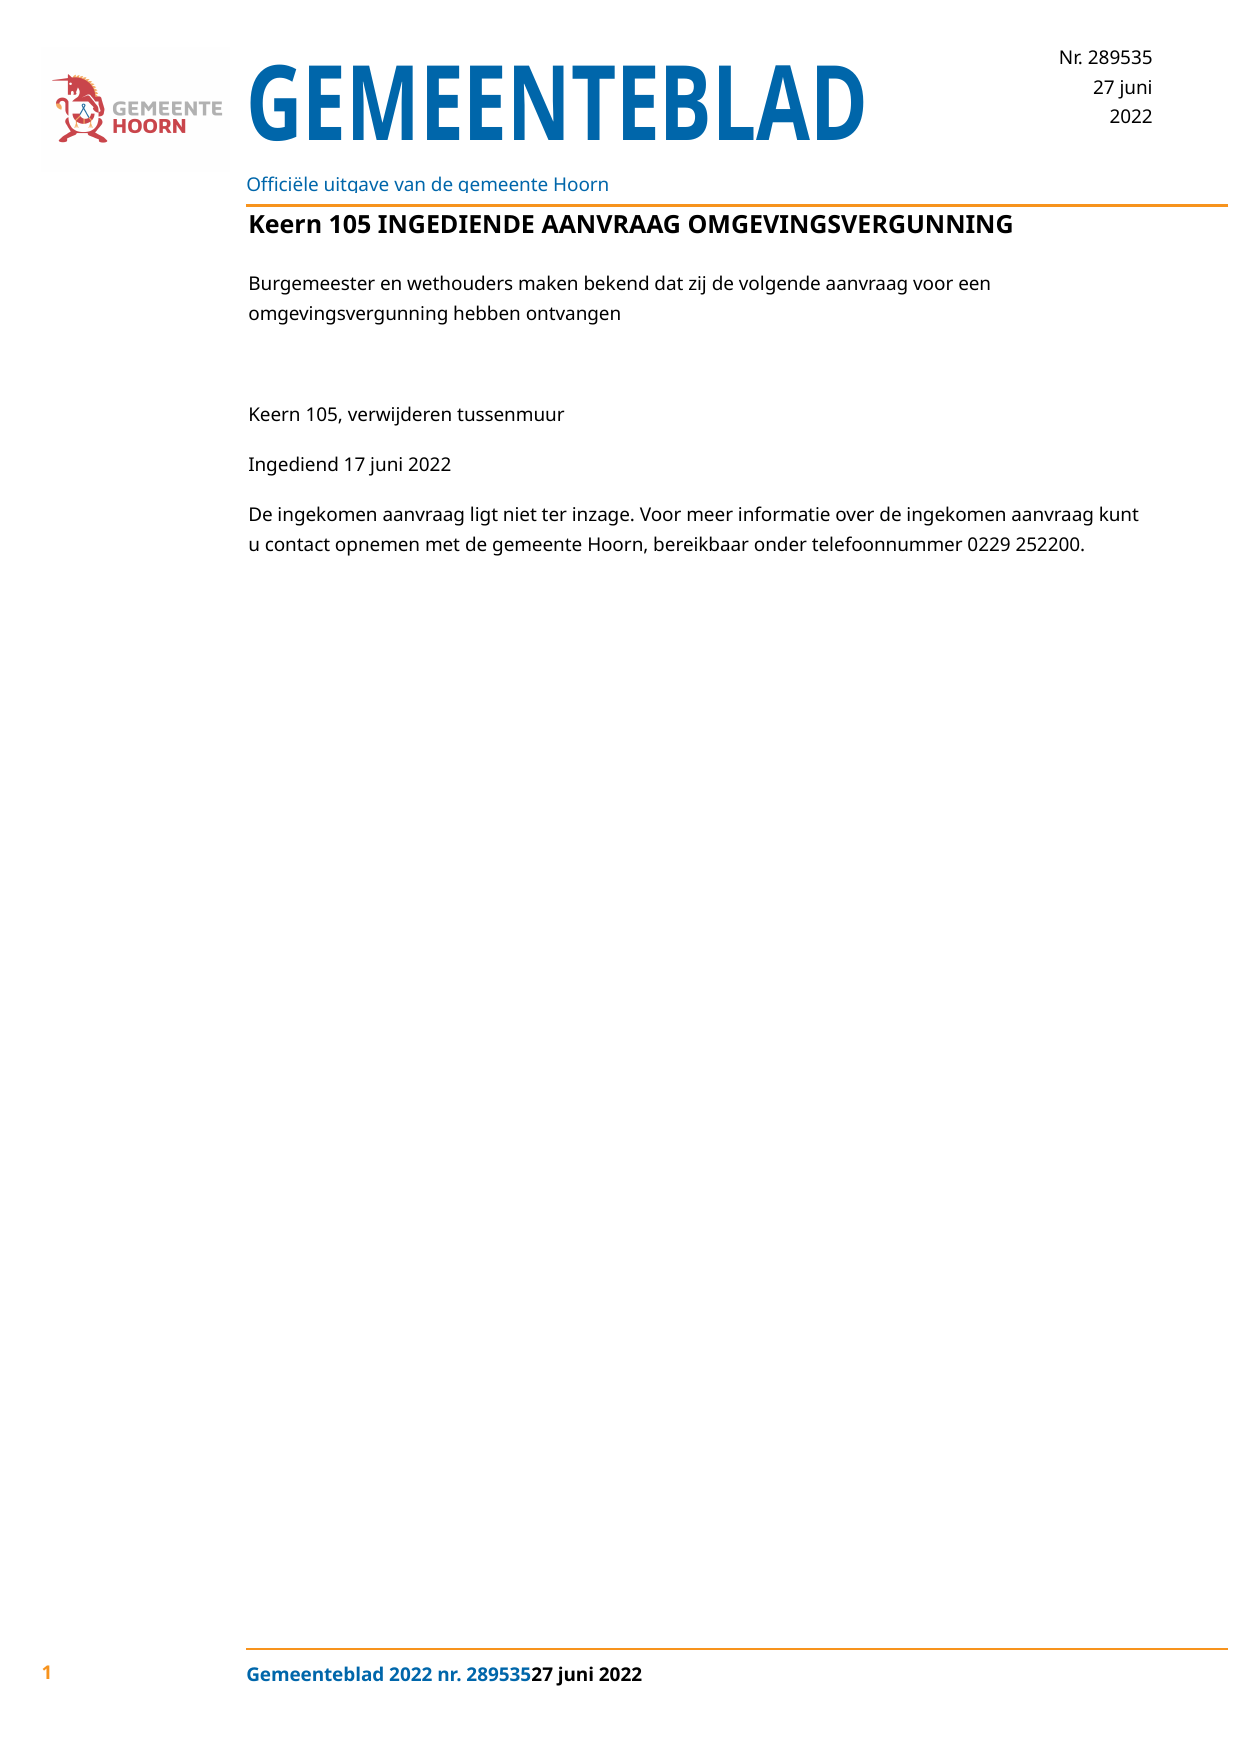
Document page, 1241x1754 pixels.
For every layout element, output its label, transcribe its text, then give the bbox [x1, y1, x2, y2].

text Burgemeester en wethouders maken bekend dat zij de volgende aanvraag voor een omgevingsvergunning hebben ontvangen [248, 270, 1152, 326]
text De ingekomen aanvraag ligt niet ter inzage. Voor meer informatie over de ingekomen aanvraag kunt u contact opnemen met de gemeente Hoorn, bereikbaar onder telefoonnummer 0229 252200. [248, 502, 1152, 557]
text Keern 105 INGEDIENDE AANVRAAG OMGEVINGSVERGUNNING [248, 207, 1152, 241]
text Keern 105, verwijderen tussenmuur [248, 401, 1152, 426]
picture [41, 47, 231, 172]
text Ingediend 17 juni 2022 [248, 451, 1152, 477]
